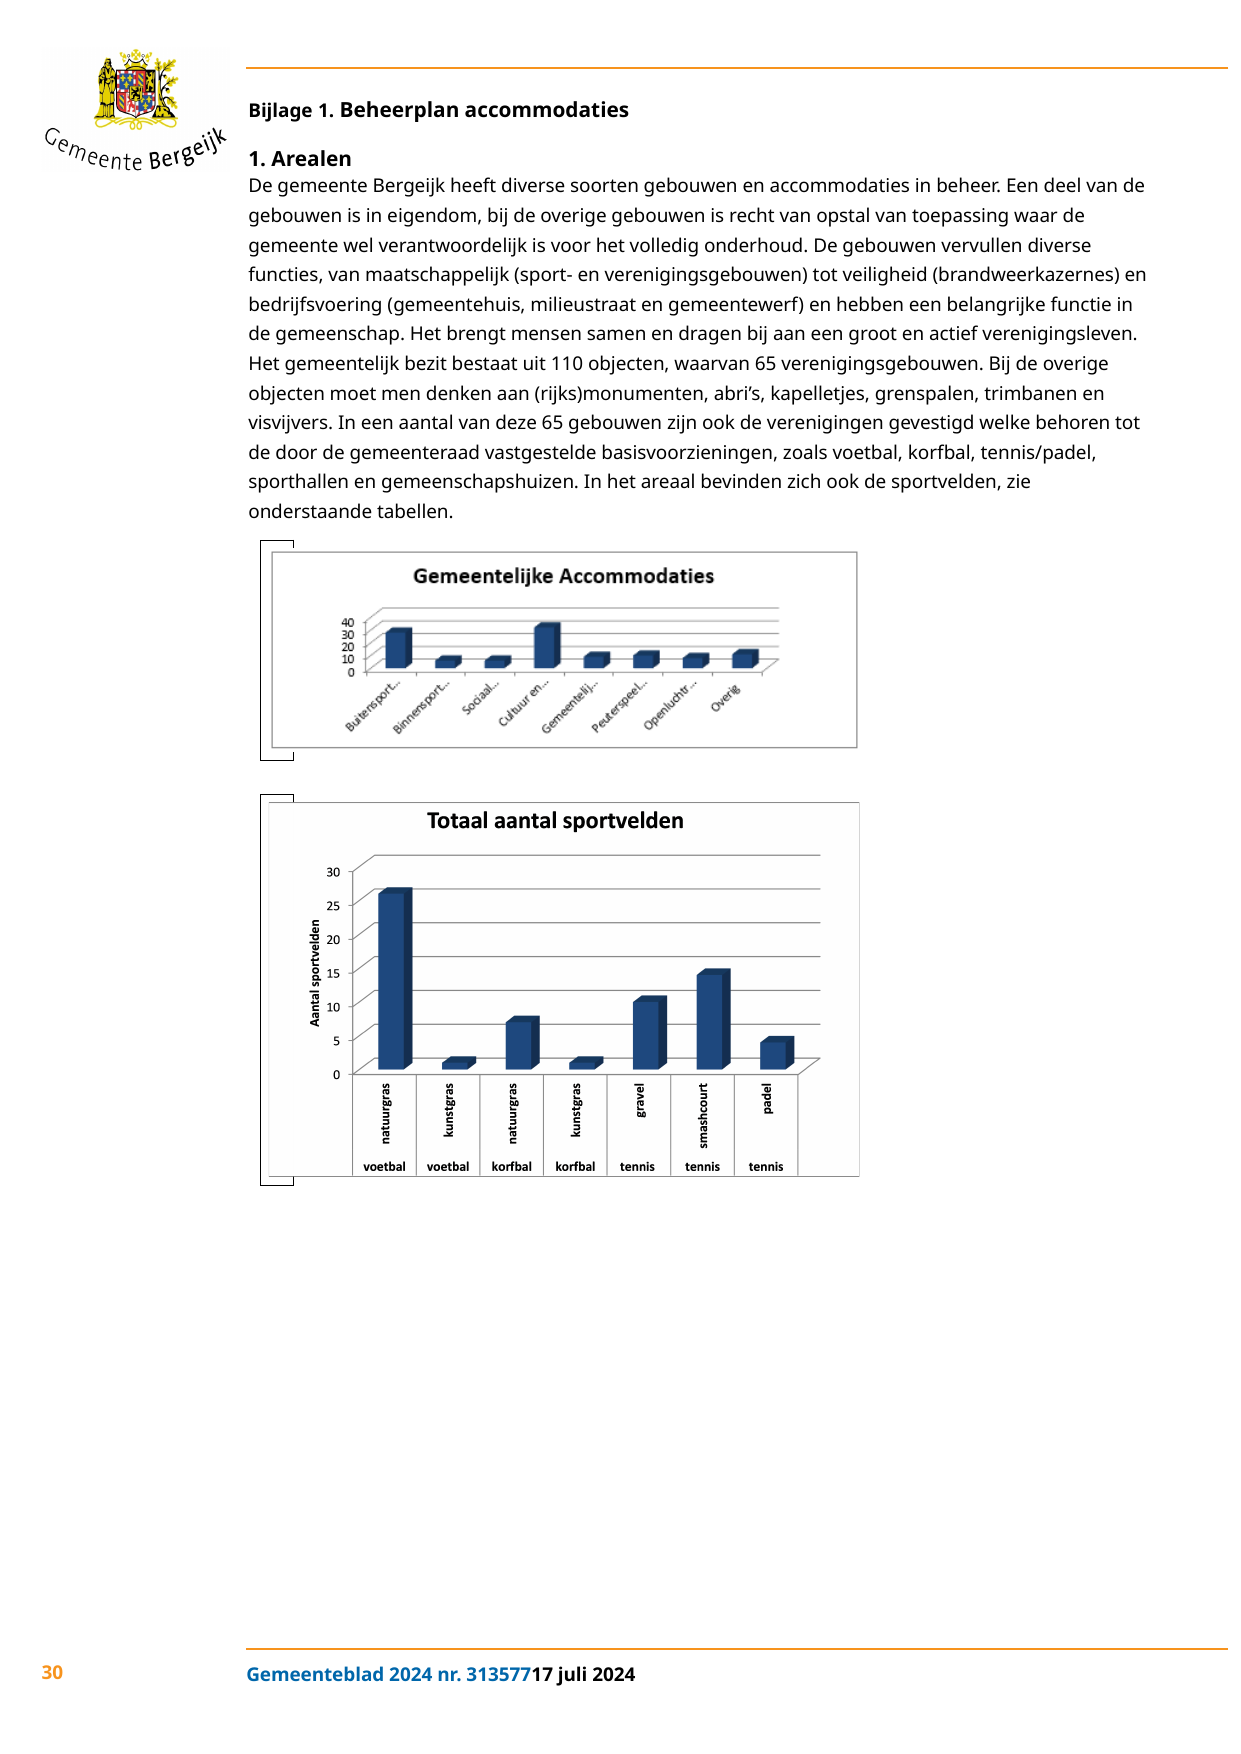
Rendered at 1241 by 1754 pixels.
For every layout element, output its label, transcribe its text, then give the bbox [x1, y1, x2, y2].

picture [268, 802, 860, 1177]
text De gemeente Bergeijk heeft diverse soorten gebouwen en accommodaties in beheer. Een deel van de gebouwen is in eigendom, bij de overige gebouwen is recht van opstal van toepassing waar de gemeente wel verantwoordelijk is voor het volledig onderhoud. De gebouwen vervullen diverse functies, van maatschappelijk (sport- en verenigingsgebouwen) tot veiligheid (brandweerkazernes) en bedrijfsvoering (gemeentehuis, milieustraat en gemeentewerf) en hebben een belangrijke functie in de gemeenschap. Het brengt mensen samen en dragen bij aan een groot en actief verenigingsleven. Het gemeentelijk bezit bestaat uit 110 objecten, waarvan 65 verenigingsgebouwen. Bij de overige objecten moet men denken aan (rijks)monumenten, abri’s, kapelletjes, grenspalen, trimbanen en visvijvers. In een aantal van deze 65 gebouwen zijn ook de verenigingen gevestigd welke behoren tot de door de gemeenteraad vastgestelde basisvoorzieningen, zoals voetbal, korfbal, tennis/padel, sporthallen en gemeenschapshuizen. In het areaal bevinden zich ook de sportvelden, zie onderstaande tabellen. [248, 173, 1152, 524]
picture [268, 548, 860, 752]
picture [41, 47, 231, 172]
text Bijlage 1. Beheerplan accommodaties [248, 95, 1152, 123]
text 1. Arealen [248, 144, 1152, 173]
